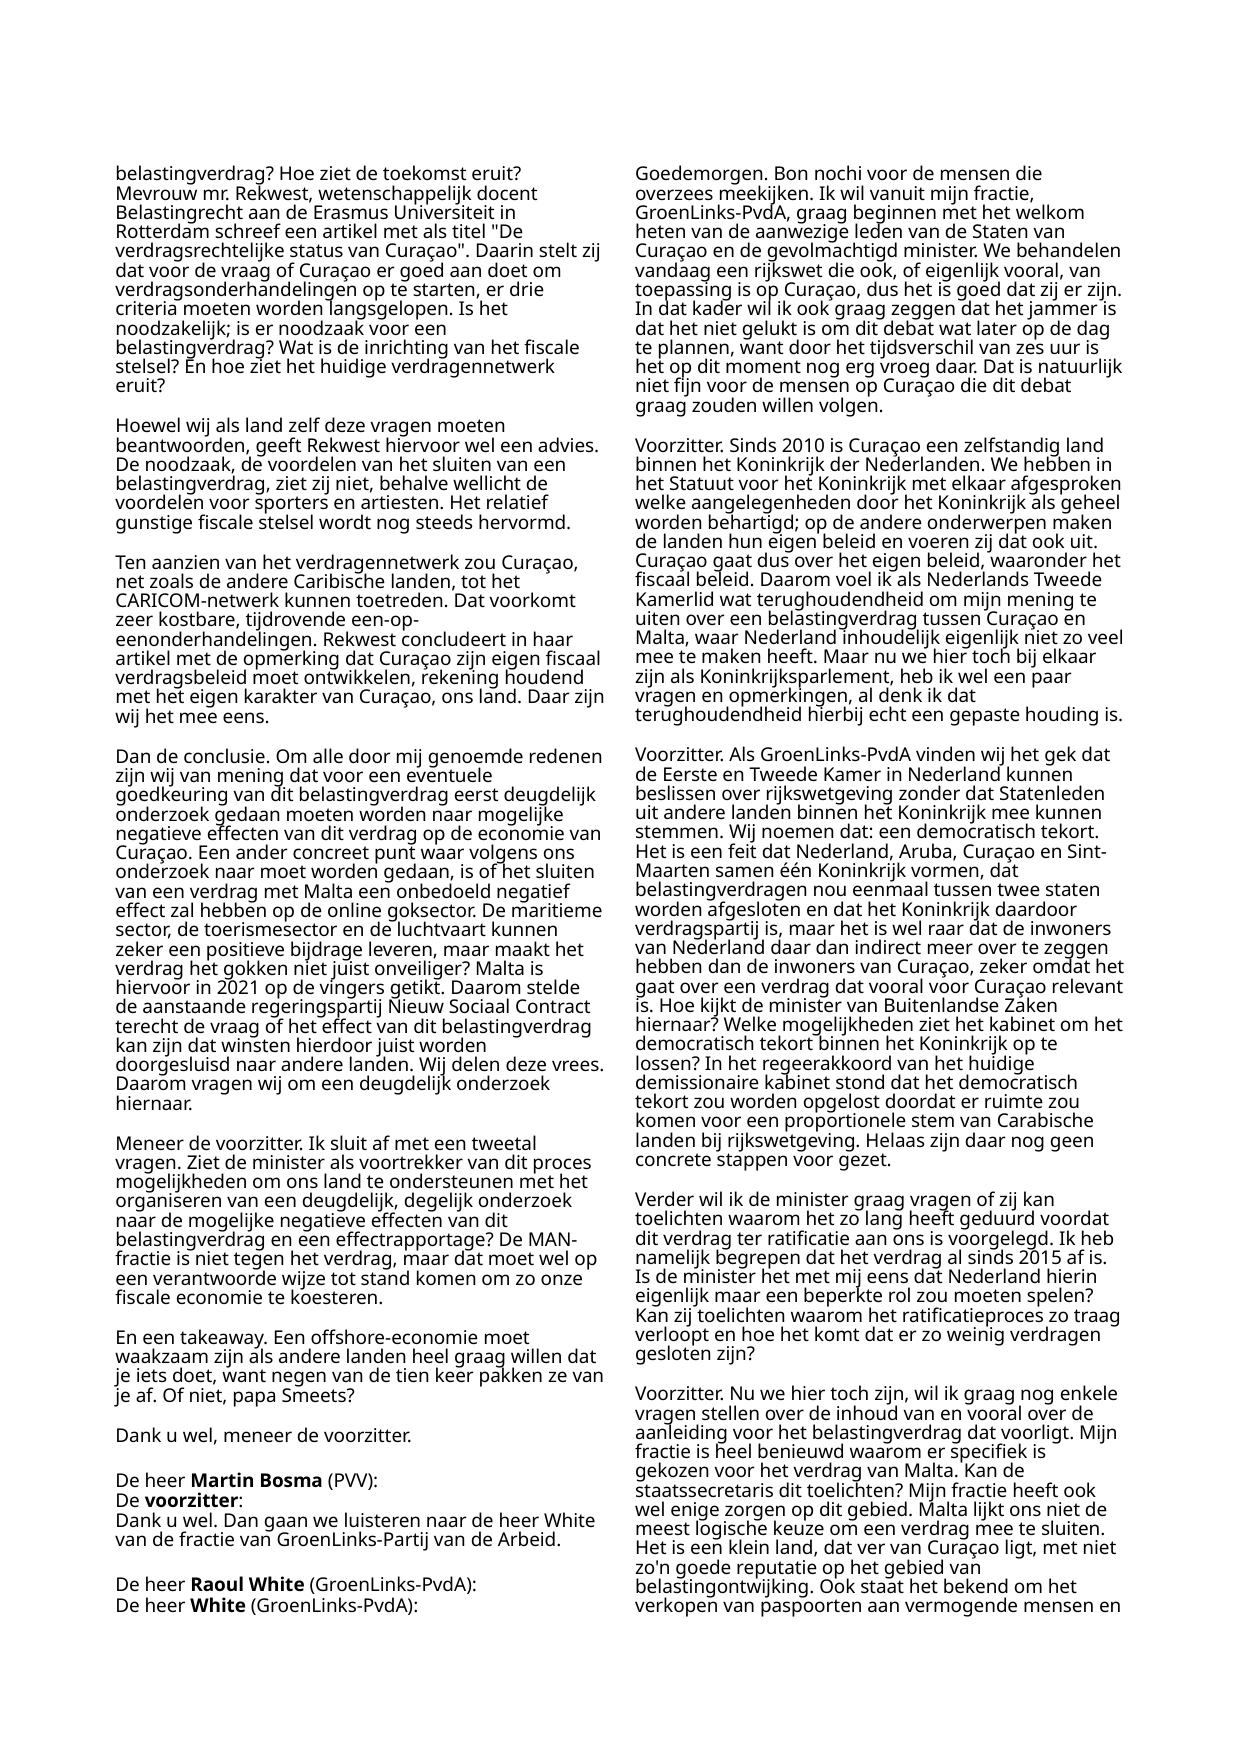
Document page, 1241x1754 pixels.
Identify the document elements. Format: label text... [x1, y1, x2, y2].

text Voorzitter. Sinds 2010 is Curaçao een zelfstandig land binnen het Koninkrijk der Nederlanden. We hebben in het Statuut voor het Koninkrijk met elkaar afgesproken welke aangelegenheden door het Koninkrijk als geheel worden behartigd; op de andere onderwerpen maken de landen hun eigen beleid en voeren zij dat ook uit. Curaçao gaat dus over het eigen beleid, waaronder het fiscaal beleid. Daarom voel ik als Nederlands Tweede Kamerlid wat terughoudendheid om mijn mening te uiten over een belastingverdrag tussen Curaçao en Malta, waar Nederland inhoudelijk eigenlijk niet zo veel mee te maken heeft. Maar nu we hier toch bij elkaar zijn als Koninkrijksparlement, heb ik wel een paar vragen en opmerkingen, al denk ik dat terughoudendheid hierbij echt een gepaste houding is. [635, 437, 1125, 726]
text De heer White (GroenLinks-PvdA): [115, 1597, 605, 1616]
text De heer Martin Bosma (PVV): [115, 1467, 605, 1492]
text Goedemorgen. Bon nochi voor de mensen die overzees meekijken. Ik wil vanuit mijn fractie, GroenLinks-PvdA, graag beginnen met het welkom heten van de aanwezige leden van de Staten van Curaçao en de gevolmachtigd minister. We behandelen vandaag een rijkswet die ook, of eigenlijk vooral, van toepassing is op Curaçao, dus het is goed dat zij er zijn. In dat kader wil ik ook graag zeggen dat het jammer is dat het niet gelukt is om dit debat wat later op de dag te plannen, want door het tijdsverschil van zes uur is het op dit moment nog erg vroeg daar. Dat is natuurlijk niet fijn voor de mensen op Curaçao die dit debat graag zouden willen volgen. [635, 165, 1125, 416]
text Dank u wel, meneer de voorzitter. [115, 1427, 605, 1446]
text Hoewel wij als land zelf deze vragen moeten beantwoorden, geeft Rekwest hiervoor wel een advies. De noodzaak, de voordelen van het sluiten van een belastingverdrag, ziet zij niet, behalve wellicht de voordelen voor sporters en artiesten. Het relatief gunstige fiscale stelsel wordt nog steeds hervormd. [115, 417, 605, 533]
text Verder wil ik de minister graag vragen of zij kan toelichten waarom het zo lang heeft geduurd voordat dit verdrag ter ratificatie aan ons is voorgelegd. Ik heb namelijk begrepen dat het verdrag al sinds 2015 af is. Is de minister het met mij eens dat Nederland hierin eigenlijk maar een beperkte rol zou moeten spelen? Kan zij toelichten waarom het ratificatieproces zo traag verloopt en hoe het komt dat er zo weinig verdragen gesloten zijn? [635, 1191, 1125, 1364]
text Meneer de voorzitter. Ik sluit af met een tweetal vragen. Ziet de minister als voortrekker van dit proces mogelijkheden om ons land te ondersteunen met het organiseren van een deugdelijk, degelijk onderzoek naar de mogelijke negatieve effecten van dit belastingverdrag en een effectrapportage? De MAN-fractie is niet tegen het verdrag, maar dat moet wel op een verantwoorde wijze tot stand komen om zo onze fiscale economie te koesteren. [115, 1135, 605, 1308]
text En een takeaway. Een offshore-economie moet waakzaam zijn als andere landen heel graag willen dat je iets doet, want negen van de tien keer pakken ze van je af. Of niet, papa Smeets? [115, 1329, 605, 1406]
text Ten aanzien van het verdragennetwerk zou Curaçao, net zoals de andere Caribische landen, tot het CARICOM-netwerk kunnen toetreden. Dat voorkomt zeer kostbare, tijdrovende een-op-eenonderhandelingen. Rekwest concludeert in haar artikel met de opmerking dat Curaçao zijn eigen fiscaal verdragsbeleid moet ontwikkelen, rekening houdend met het eigen karakter van Curaçao, ons land. Daar zijn wij het mee eens. [115, 554, 605, 727]
text Voorzitter. Als GroenLinks-PvdA vinden wij het gek dat de Eerste en Tweede Kamer in Nederland kunnen beslissen over rijkswetgeving zonder dat Statenleden uit andere landen binnen het Koninkrijk mee kunnen stemmen. Wij noemen dat: een democratisch tekort. Het is een feit dat Nederland, Aruba, Curaçao en Sint-Maarten samen één Koninkrijk vormen, dat belastingverdragen nou eenmaal tussen twee staten worden afgesloten en dat het Koninkrijk daardoor verdragspartij is, maar het is wel raar dat de inwoners van Nederland daar dan indirect meer over te zeggen hebben dan de inwoners van Curaçao, zeker omdat het gaat over een verdrag dat vooral voor Curaçao relevant is. Hoe kijkt de minister van Buitenlandse Zaken hiernaar? Welke mogelijkheden ziet het kabinet om het democratisch tekort binnen het Koninkrijk op te lossen? In het regeerakkoord van het huidige demissionaire kabinet stond dat het democratisch tekort zou worden opgelost doordat er ruimte zou komen voor een proportionele stem van Carabische landen bij rijkswetgeving. Helaas zijn daar nog geen concrete stappen voor gezet. [635, 746, 1125, 1170]
text belastingverdrag? Hoe ziet de toekomst eruit? Mevrouw mr. Rekwest, wetenschappelijk docent Belastingrecht aan de Erasmus Universiteit in Rotterdam schreef een artikel met als titel "De verdragsrechtelijke status van Curaçao". Daarin stelt zij dat voor de vraag of Curaçao er goed aan doet om verdragsonderhandelingen op te starten, er drie criteria moeten worden langsgelopen. Is het noodzakelijk; is er noodzaak voor een belastingverdrag? Wat is de inrichting van het fiscale stelsel? En hoe ziet het huidige verdragennetwerk eruit? [115, 165, 605, 397]
text De voorzitter: [115, 1492, 605, 1512]
text Dank u wel. Dan gaan we luisteren naar de heer White van de fractie van GroenLinks-Partij van de Arbeid. [115, 1512, 605, 1550]
text Voorzitter. Nu we hier toch zijn, wil ik graag nog enkele vragen stellen over de inhoud van en vooral over de aanleiding voor het belastingverdrag dat voorligt. Mijn fractie is heel benieuwd waarom er specifiek is gekozen voor het verdrag van Malta. Kan de staatssecretaris dit toelichten? Mijn fractie heeft ook wel enige zorgen op dit gebied. Malta lijkt ons niet de meest logische keuze om een verdrag mee te sluiten. Het is een klein land, dat ver van Curaçao ligt, met niet zo'n goede reputatie op het gebied van belastingontwijking. Ook staat het bekend om het verkopen van paspoorten aan vermogende mensen en [635, 1385, 1125, 1616]
text Dan de conclusie. Om alle door mij genoemde redenen zijn wij van mening dat voor een eventuele goedkeuring van dit belastingverdrag eerst deugdelijk onderzoek gedaan moeten worden naar mogelijke negatieve effecten van dit verdrag op de economie van Curaçao. Een ander concreet punt waar volgens ons onderzoek naar moet worden gedaan, is of het sluiten van een verdrag met Malta een onbedoeld negatief effect zal hebben op de online goksector. De maritieme sector, de toerismesector en de luchtvaart kunnen zeker een positieve bijdrage leveren, maar maakt het verdrag het gokken niet juist onveiliger? Malta is hiervoor in 2021 op de vingers getikt. Daarom stelde de aanstaande regeringspartij Nieuw Sociaal Contract terecht de vraag of het effect van dit belastingverdrag kan zijn dat winsten hierdoor juist worden doorgesluisd naar andere landen. Wij delen deze vrees. Daarom vragen wij om een deugdelijk onderzoek hiernaar. [115, 748, 605, 1114]
text De heer Raoul White (GroenLinks-PvdA): [115, 1571, 605, 1597]
